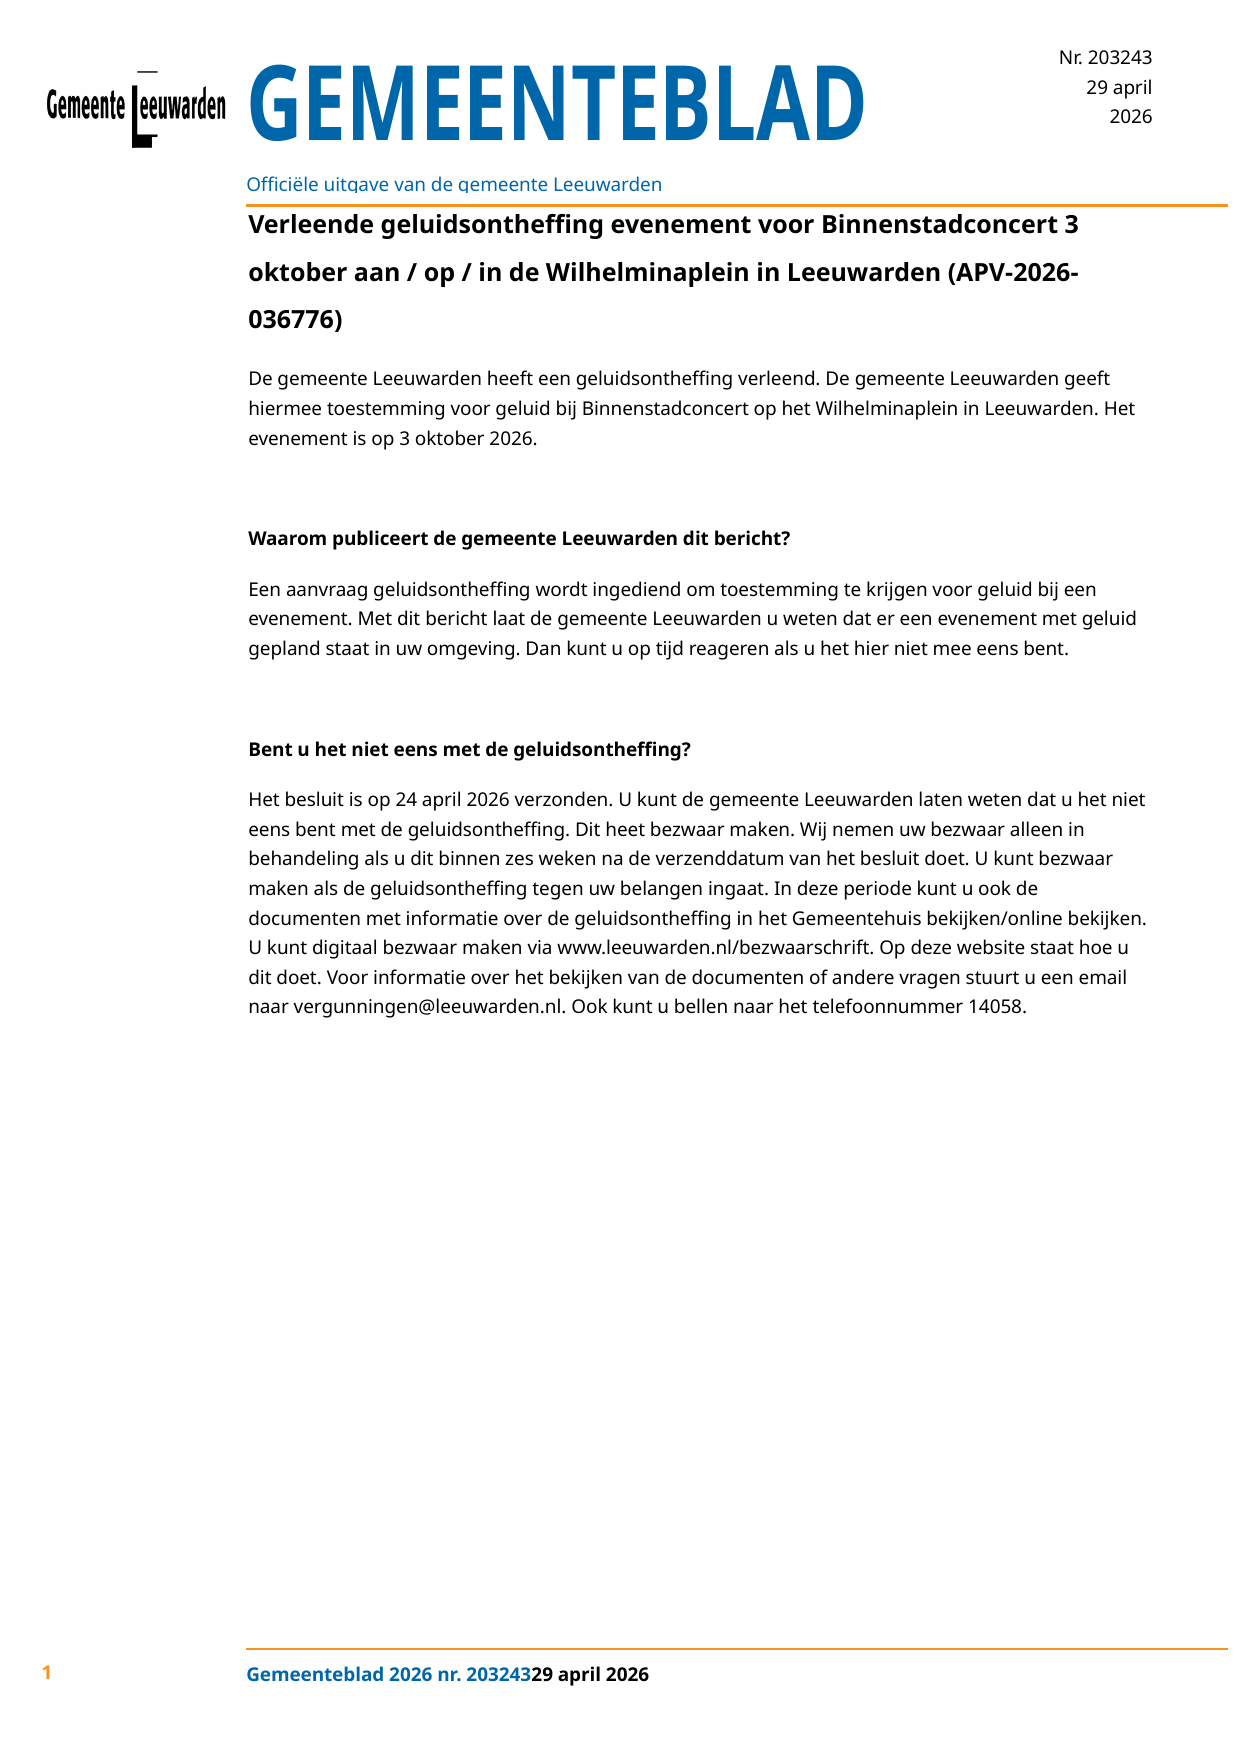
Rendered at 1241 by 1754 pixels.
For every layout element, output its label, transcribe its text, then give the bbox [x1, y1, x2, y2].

picture [41, 47, 231, 172]
text Het besluit is op 24 april 2026 verzonden. U kunt de gemeente Leeuwarden laten weten dat u het niet eens bent met de geluidsontheffing. Dit heet bezwaar maken. Wij nemen uw bezwaar alleen in behandeling als u dit binnen zes weken na de verzenddatum van het besluit doet. U kunt bezwaar maken als de geluidsontheffing tegen uw belangen ingaat. In deze periode kunt u ook de documenten met informatie over de geluidsontheffing in het Gemeentehuis bekijken/online bekijken. U kunt digitaal bezwaar maken via www.leeuwarden.nl/bezwaarschrift. Op deze website staat hoe u dit doet. Voor informatie over het bekijken van de documenten of andere vragen stuurt u een email naar vergunningen@leeuwarden.nl. Ook kunt u bellen naar het telefoonnummer 14058. [248, 786, 1152, 1019]
text Bent u het niet eens met de geluidsontheffing? [248, 736, 1152, 762]
text Waarom publiceert de gemeente Leeuwarden dit bericht? [248, 526, 1152, 551]
text Een aanvraag geluidsontheffing wordt ingediend om toestemming te krijgen voor geluid bij een evenement. Met dit bericht laat de gemeente Leeuwarden u weten dat er een evenement met geluid gepland staat in uw omgeving. Dan kunt u op tijd reageren als u het hier niet mee eens bent. [248, 576, 1152, 661]
text De gemeente Leeuwarden heeft een geluidsontheffing verleend. De gemeente Leeuwarden geeft hiermee toestemming voor geluid bij Binnenstadconcert op het Wilhelminaplein in Leeuwarden. Het evenement is op 3 oktober 2026. [248, 366, 1152, 450]
text Verleende geluidsontheffing evenement voor Binnenstadconcert 3 oktober aan / op / in de Wilhelminaplein in Leeuwarden (APV-2026-036776) [248, 207, 1152, 336]
